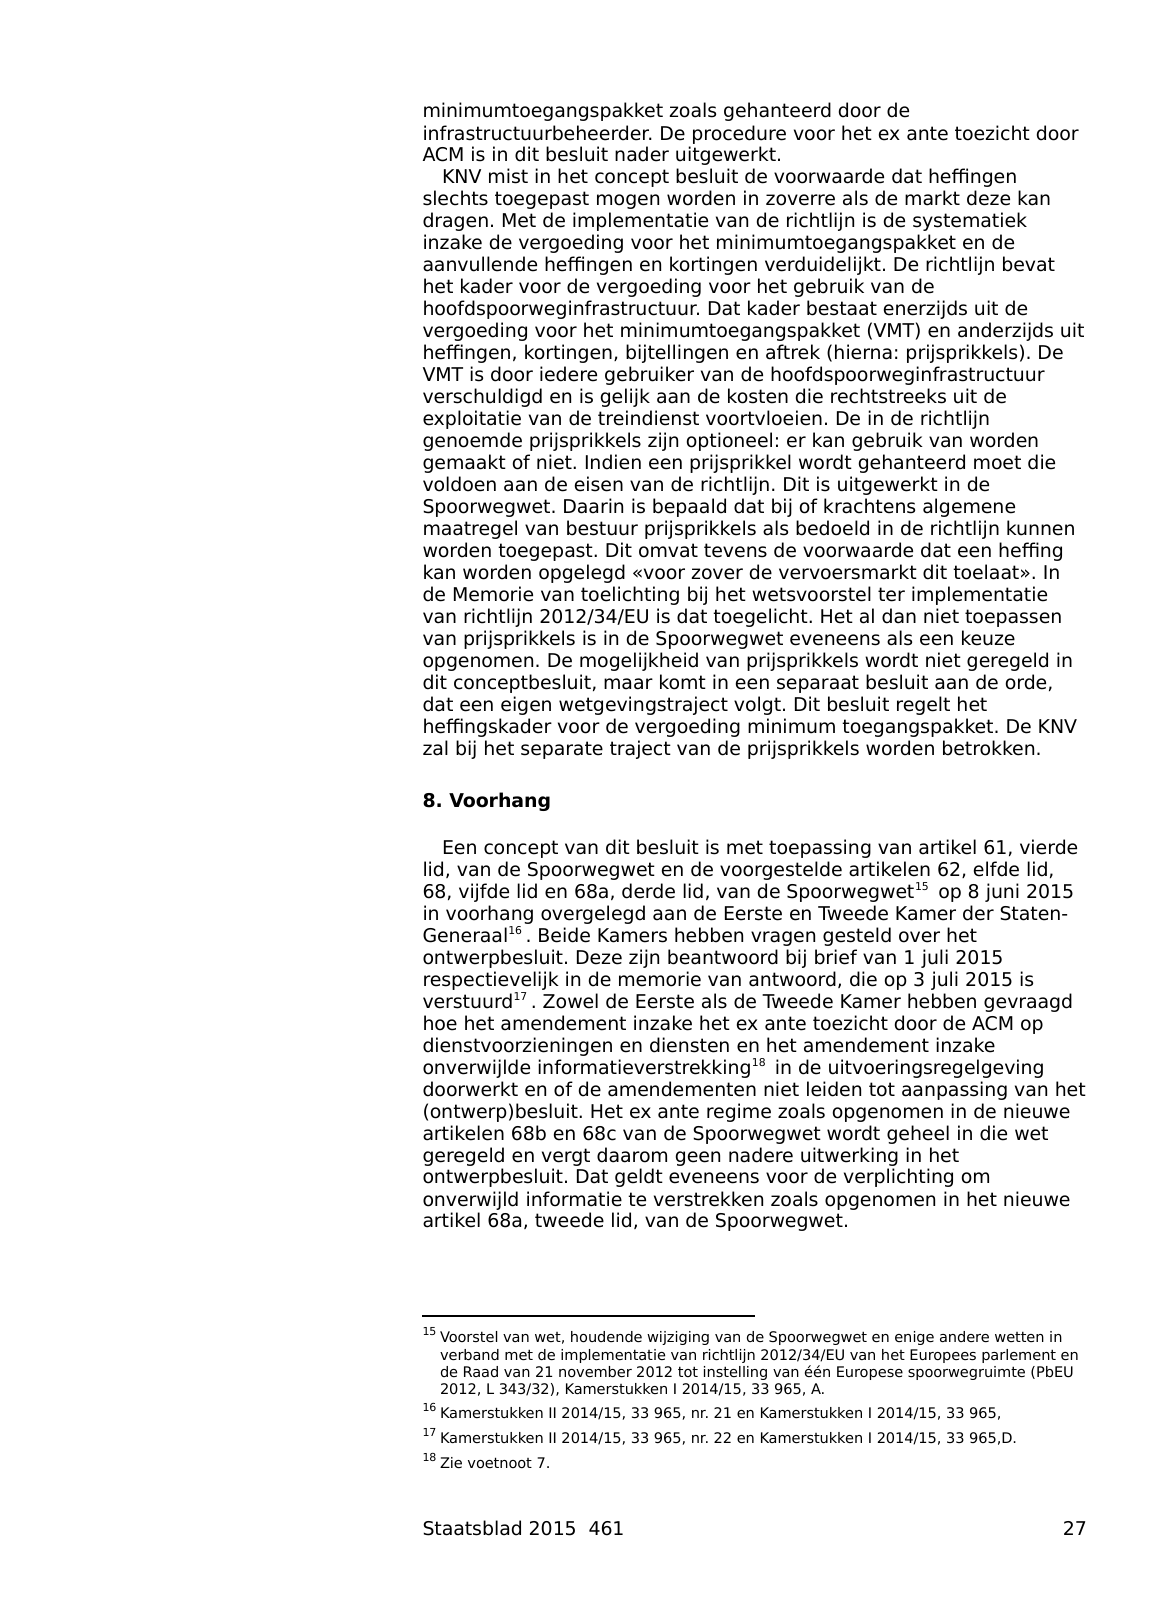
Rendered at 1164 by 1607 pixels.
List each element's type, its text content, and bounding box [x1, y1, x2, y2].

text Kamerstukken II 2014/15, 33 965, nr. 22 en Kamerstukken I 2014/15, 33 965,D. [422, 1426, 1087, 1448]
text minimumtoegangspakket zoals gehanteerd door de infrastructuurbeheerder. De procedure voor het ex ante toezicht door ACM is in dit besluit nader uitgewerkt. [422, 100, 1087, 166]
text Een concept van dit besluit is met toepassing van artikel 61, vierde lid, van de Spoorwegwet en de voorgestelde artikelen 62, elfde lid, 68, vijfde lid en 68a, derde lid, van de Spoorwegwet op 8 juni 2015 in voorhang overgelegd aan de Eerste en Tweede Kamer der Staten-Generaal. Beide Kamers hebben vragen gesteld over het ontwerpbesluit. Deze zijn beantwoord bij brief van 1 juli 2015 respectievelijk in de memorie van antwoord, die op 3 juli 2015 is verstuurd. Zowel de Eerste als de Tweede Kamer hebben gevraagd hoe het amendement inzake het ex ante toezicht door de ACM op dienstvoorzieningen en diensten en het amendement inzake onverwijlde informatieverstrekking in de uitvoeringsregelgeving doorwerkt en of de amendementen niet leiden tot aanpassing van het (ontwerp)besluit. Het ex ante regime zoals opgenomen in de nieuwe artikelen 68b en 68c van de Spoorwegwet wordt geheel in die wet geregeld en vergt daarom geen nadere uitwerking in het ontwerpbesluit. Dat geldt eveneens voor de verplichting om onverwijld informatie te verstrekken zoals opgenomen in het nieuwe artikel 68a, tweede lid, van de Spoorwegwet. [422, 837, 1087, 1232]
text Zie voetnoot 7. [422, 1451, 1087, 1473]
subtitle 8. Voorhang [422, 790, 1087, 812]
text KNV mist in het concept besluit de voorwaarde dat heffingen slechts toegepast mogen worden in zoverre als de markt deze kan dragen. Met de implementatie van de richtlijn is de systematiek inzake de vergoeding voor het minimumtoegangspakket en de aanvullende heffingen en kortingen verduidelijkt. De richtlijn bevat het kader voor de vergoeding voor het gebruik van de hoofdspoorweginfrastructuur. Dat kader bestaat enerzijds uit de vergoeding voor het minimumtoegangspakket (VMT) en anderzijds uit heffingen, kortingen, bijtellingen en aftrek (hierna: prijsprikkels). De VMT is door iedere gebruiker van de hoofdspoorweginfrastructuur verschuldigd en is gelijk aan de kosten die rechtstreeks uit de exploitatie van de treindienst voortvloeien. De in de richtlijn genoemde prijsprikkels zijn optioneel: er kan gebruik van worden gemaakt of niet. Indien een prijsprikkel wordt gehanteerd moet die voldoen aan de eisen van de richtlijn. Dit is uitgewerkt in de Spoorwegwet. Daarin is bepaald dat bij of krachtens algemene maatregel van bestuur prijsprikkels als bedoeld in de richtlijn kunnen worden toegepast. Dit omvat tevens de voorwaarde dat een heffing kan worden opgelegd «voor zover de vervoersmarkt dit toelaat». In de Memorie van toelichting bij het wetsvoorstel ter implementatie van richtlijn 2012/34/EU is dat toegelicht. Het al dan niet toepassen van prijsprikkels is in de Spoorwegwet eveneens als een keuze opgenomen. De mogelijkheid van prijsprikkels wordt niet geregeld in dit conceptbesluit, maar komt in een separaat besluit aan de orde, dat een eigen wetgevingstraject volgt. Dit besluit regelt het heffingskader voor de vergoeding minimum toegangspakket. De KNV zal bij het separate traject van de prijsprikkels worden betrokken. [422, 166, 1087, 760]
text Voorstel van wet, houdende wijziging van de Spoorwegwet en enige andere wetten in verband met de implementatie van richtlijn 2012/34/EU van het Europees parlement en de Raad van 21 november 2012 tot instelling van één Europese spoorwegruimte (PbEU 2012, L 343/32), Kamerstukken I 2014/15, 33 965, A. [422, 1325, 1087, 1398]
text Kamerstukken II 2014/15, 33 965, nr. 21 en Kamerstukken I 2014/15, 33 965, [422, 1401, 1087, 1423]
